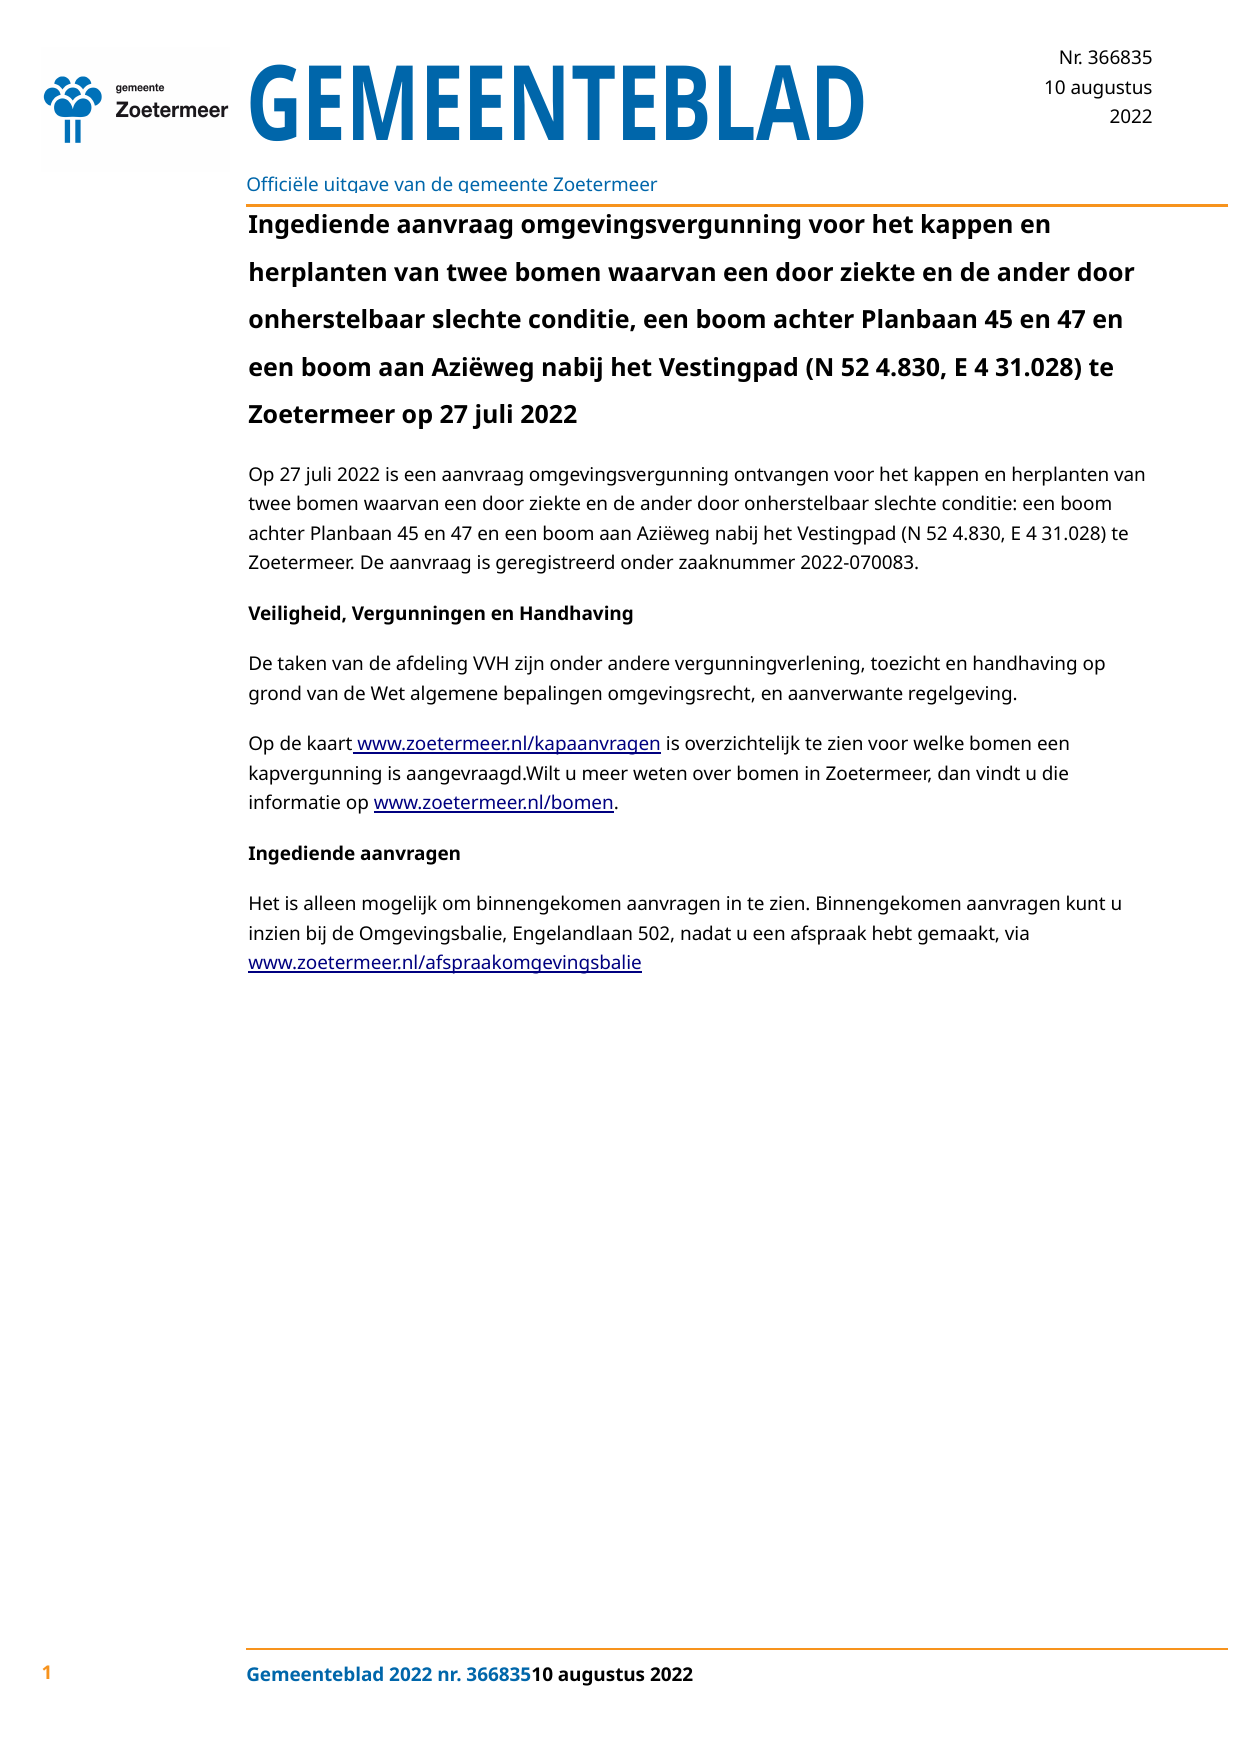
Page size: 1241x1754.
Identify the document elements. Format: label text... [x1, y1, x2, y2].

text Op de kaart www.zoetermeer.nl/kapaanvragen is overzichtelijk te zien voor welke bomen een kapvergunning is aangevraagd.Wilt u meer weten over bomen in Zoetermeer, dan vindt u die informatie op www.zoetermeer.nl/bomen. [248, 730, 1152, 815]
picture [41, 47, 231, 172]
text De taken van de afdeling VVH zijn onder andere vergunningverlening, toezicht en handhaving op grond van de Wet algemene bepalingen omgevingsrecht, en aanverwante regelgeving. [248, 650, 1152, 706]
text Ingediende aanvraag omgevingsvergunning voor het kappen en herplanten van twee bomen waarvan een door ziekte en de ander door onherstelbaar slechte conditie, een boom achter Planbaan 45 en 47 en een boom aan Aziëweg nabij het Vestingpad (N 52 4.830, E 4 31.028) te Zoetermeer op 27 juli 2022 [248, 207, 1152, 431]
text Het is alleen mogelijk om binnengekomen aanvragen in te zien. Binnengekomen aanvragen kunt u inzien bij de Omgevingsbalie, Engelandlaan 502, nadat u een afspraak hebt gemaakt, via www.zoetermeer.nl/afspraakomgevingsbalie [248, 890, 1152, 975]
text Veiligheid, Vergunningen en Handhaving [248, 600, 1152, 626]
text Op 27 juli 2022 is een aanvraag omgevingsvergunning ontvangen voor het kappen en herplanten van twee bomen waarvan een door ziekte en de ander door onherstelbaar slechte conditie: een boom achter Planbaan 45 en 47 en een boom aan Aziëweg nabij het Vestingpad (N 52 4.830, E 4 31.028) te Zoetermeer. De aanvraag is geregistreerd onder zaaknummer 2022-070083. [248, 461, 1152, 575]
text Ingediende aanvragen [248, 840, 1152, 866]
